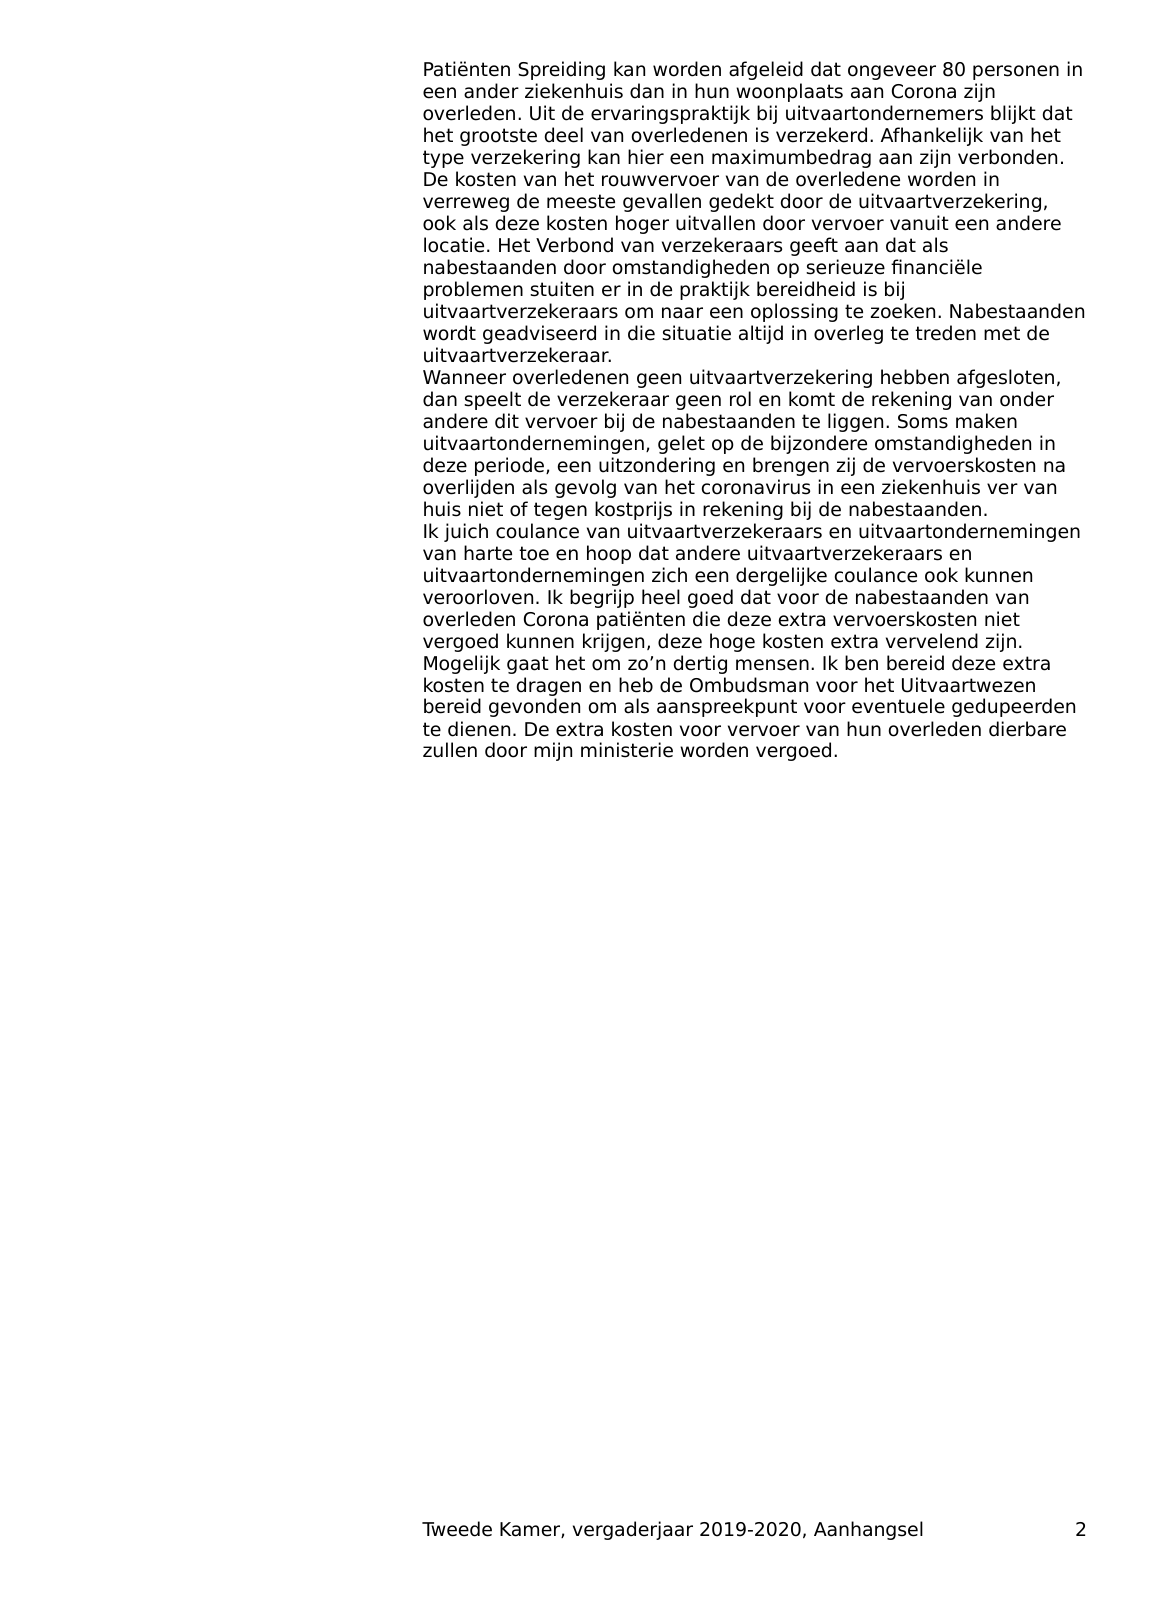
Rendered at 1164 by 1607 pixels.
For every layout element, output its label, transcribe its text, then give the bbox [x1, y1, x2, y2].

text Wanneer overledenen geen uitvaartverzekering hebben afgesloten, dan speelt de verzekeraar geen rol en komt de rekening van onder andere dit vervoer bij de nabestaanden te liggen. Soms maken uitvaartondernemingen, gelet op de bijzondere omstandigheden in deze periode, een uitzondering en brengen zij de vervoerskosten na overlijden als gevolg van het coronavirus in een ziekenhuis ver van huis niet of tegen kostprijs in rekening bij de nabestaanden. [422, 367, 1087, 521]
text Patiënten Spreiding kan worden afgeleid dat ongeveer 80 personen in een ander ziekenhuis dan in hun woonplaats aan Corona zijn overleden. Uit de ervaringspraktijk bij uitvaartondernemers blijkt dat het grootste deel van overledenen is verzekerd. Afhankelijk van het type verzekering kan hier een maximumbedrag aan zijn verbonden. De kosten van het rouwvervoer van de overledene worden in verreweg de meeste gevallen gedekt door de uitvaartverzekering, ook als deze kosten hoger uitvallen door vervoer vanuit een andere locatie. Het Verbond van verzekeraars geeft aan dat als nabestaanden door omstandigheden op serieuze financiële problemen stuiten er in de praktijk bereidheid is bij uitvaartverzekeraars om naar een oplossing te zoeken. Nabestaanden wordt geadviseerd in die situatie altijd in overleg te treden met de uitvaartverzekeraar. [422, 59, 1087, 367]
text Ik juich coulance van uitvaartverzekeraars en uitvaartondernemingen van harte toe en hoop dat andere uitvaartverzekeraars en uitvaartondernemingen zich een dergelijke coulance ook kunnen veroorloven. Ik begrijp heel goed dat voor de nabestaanden van overleden Corona patiënten die deze extra vervoerskosten niet vergoed kunnen krijgen, deze hoge kosten extra vervelend zijn. Mogelijk gaat het om zo’n dertig mensen. Ik ben bereid deze extra kosten te dragen en heb de Ombudsman voor het Uitvaartwezen bereid gevonden om als aanspreekpunt voor eventuele gedupeerden te dienen. De extra kosten voor vervoer van hun overleden dierbare zullen door mijn ministerie worden vergoed. [422, 521, 1087, 762]
